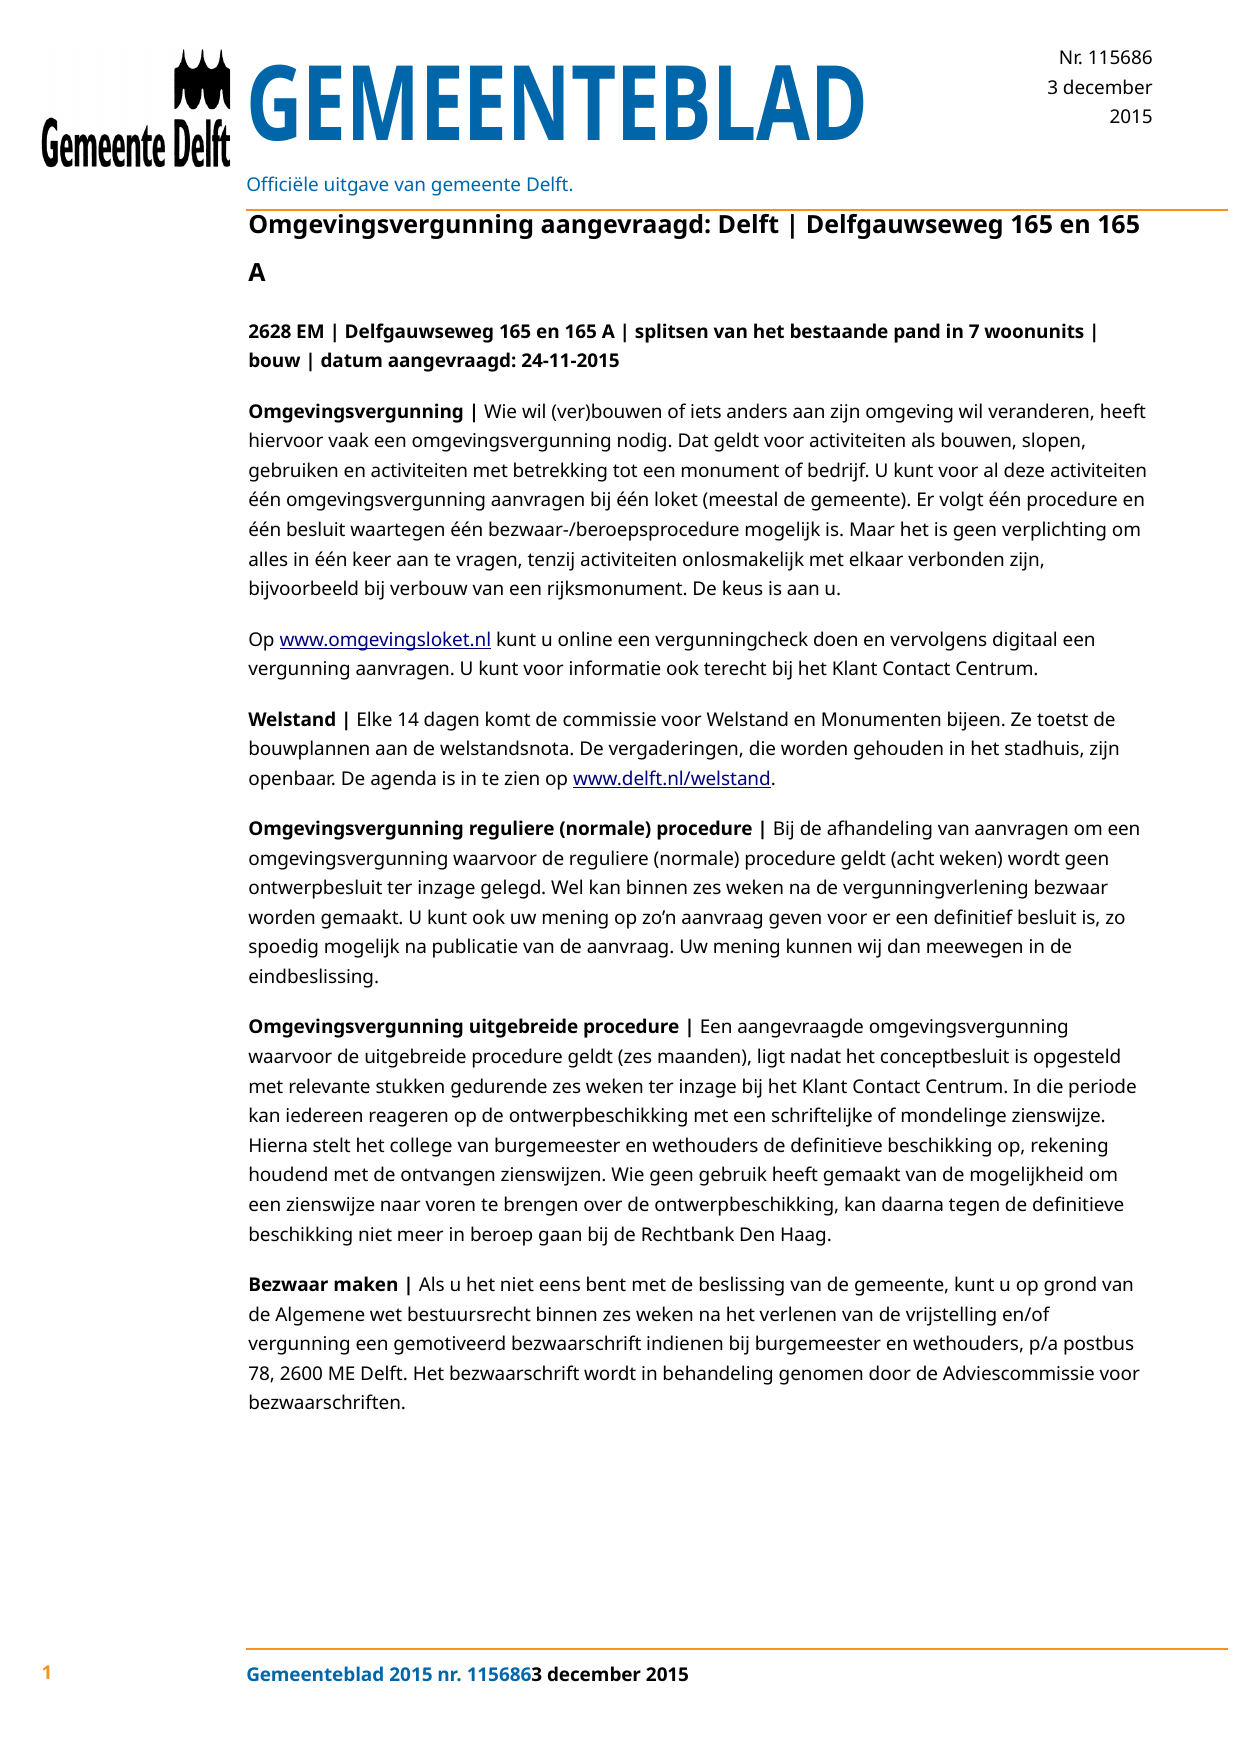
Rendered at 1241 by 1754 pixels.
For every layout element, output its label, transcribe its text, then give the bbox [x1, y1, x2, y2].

text Bezwaar maken | Als u het niet eens bent met de beslissing van de gemeente, kunt u op grond van de Algemene wet bestuursrecht binnen zes weken na het verlenen van de vrijstelling en/of vergunning een gemotiveerd bezwaarschrift indienen bij burgemeester en wethouders, p/a postbus 78, 2600 ME Delft. Het bezwaarschrift wordt in behandeling genomen door de Adviescommissie voor bezwaarschriften. [248, 1271, 1152, 1415]
text Omgevingsvergunning uitgebreide procedure | Een aangevraagde omgevingsvergunning waarvoor de uitgebreide procedure geldt (zes maanden), ligt nadat het conceptbesluit is opgesteld met relevante stukken gedurende zes weken ter inzage bij het Klant Contact Centrum. In die periode kan iedereen reageren op de ontwerpbeschikking met een schriftelijke of mondelinge zienswijze. Hierna stelt het college van burgemeester en wethouders de definitieve beschikking op, rekening houdend met de ontvangen zienswijzen. Wie geen gebruik heeft gemaakt van de mogelijkheid om een zienswijze naar voren te brengen over de ontwerpbeschikking, kan daarna tegen de definitieve beschikking niet meer in beroep gaan bij de Rechtbank Den Haag. [248, 1014, 1152, 1247]
text Omgevingsvergunning reguliere (normale) procedure | Bij de afhandeling van aanvragen om een omgevingsvergunning waarvoor de reguliere (normale) procedure geldt (acht weken) wordt geen ontwerpbesluit ter inzage gelegd. Wel kan binnen zes weken na de vergunningverlening bezwaar worden gemaakt. U kunt ook uw mening op zo’n aanvraag geven voor er een definitief besluit is, zo spoedig mogelijk na publicatie van de aanvraag. Uw mening kunnen wij dan meewegen in de eindbeslissing. [248, 815, 1152, 989]
text Welstand | Elke 14 dagen komt de commissie voor Welstand en Monumenten bijeen. Ze toetst de bouwplannen aan de welstandsnota. De vergaderingen, die worden gehouden in het stadhuis, zijn openbaar. De agenda is in te zien op www.delft.nl/welstand. [248, 706, 1152, 791]
text 2628 EM | Delfgauwseweg 165 en 165 A | splitsen van het bestaande pand in 7 woonunits | bouw | datum aangevraagd: 24-11-2015 [248, 318, 1152, 373]
text Op www.omgevingsloket.nl kunt u online een vergunningcheck doen en vervolgens digitaal een vergunning aanvragen. U kunt voor informatie ook terecht bij het Klant Contact Centrum. [248, 626, 1152, 681]
text Omgevingsvergunning aangevraagd: Delft | Delfgauwseweg 165 en 165 A [248, 211, 1152, 288]
text Omgevingsvergunning | Wie wil (ver)bouwen of iets anders aan zijn omgeving wil veranderen, heeft hiervoor vaak een omgevingsvergunning nodig. Dat geldt voor activiteiten als bouwen, slopen, gebruiken en activiteiten met betrekking tot een monument of bedrijf. U kunt voor al deze activiteiten één omgevingsvergunning aanvragen bij één loket (meestal de gemeente). Er volgt één procedure en één besluit waartegen één bezwaar-/beroepsprocedure mogelijk is. Maar het is geen verplichting om alles in één keer aan te vragen, tenzij activiteiten onlosmakelijk met elkaar verbonden zijn, bijvoorbeeld bij verbouw van een rijksmonument. De keus is aan u. [248, 398, 1152, 601]
picture [41, 47, 231, 172]
